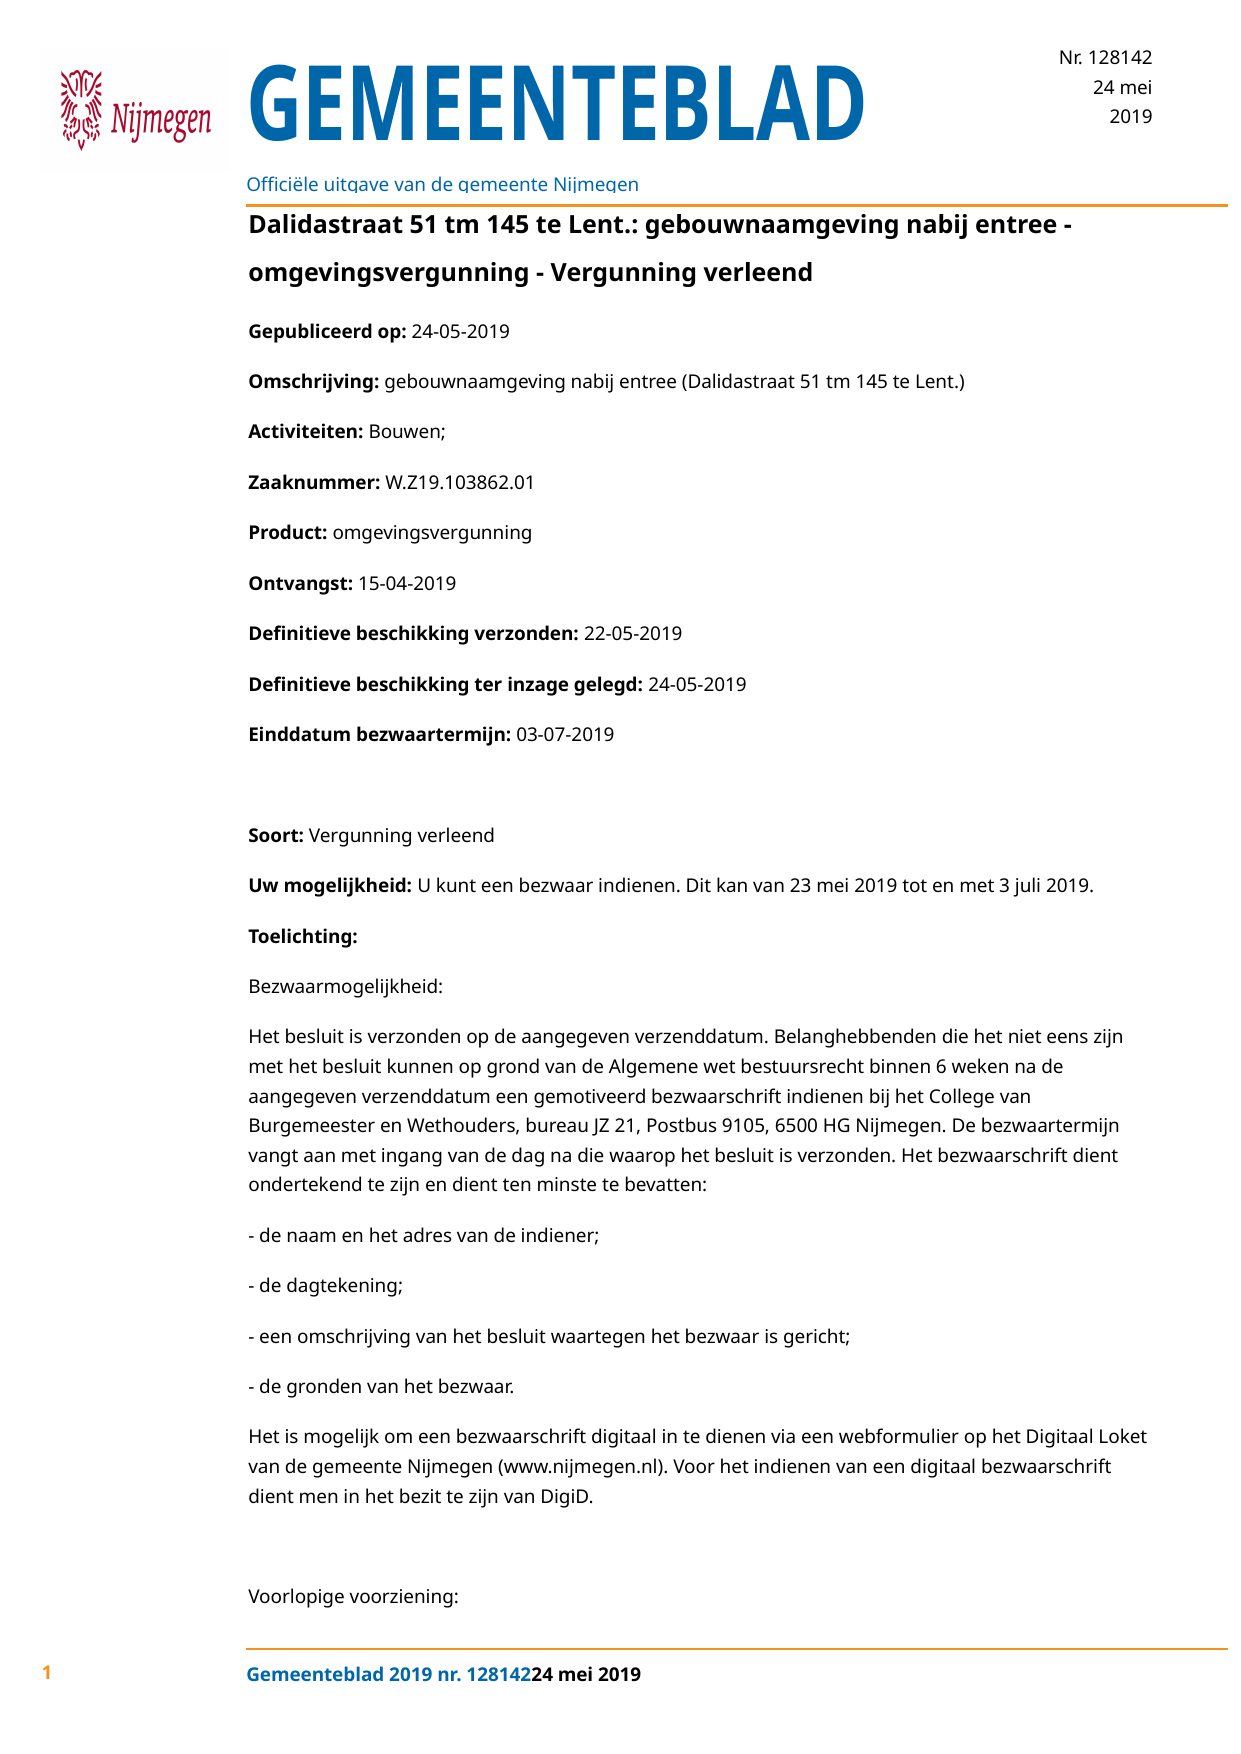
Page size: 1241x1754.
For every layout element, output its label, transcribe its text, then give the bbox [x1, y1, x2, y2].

text Uw mogelijkheid: U kunt een bezwaar indienen. Dit kan van 23 mei 2019 tot en met 3 juli 2019. [248, 872, 1152, 898]
text Product: omgevingsvergunning [248, 519, 1152, 545]
text Zaaknummer: W.Z19.103862.01 [248, 469, 1152, 495]
text - de dagtekening; [248, 1272, 1152, 1298]
text Toelichting: [248, 923, 1152, 949]
text Einddatum bezwaartermijn: 03-07-2019 [248, 721, 1152, 747]
text - de naam en het adres van de indiener; [248, 1222, 1152, 1248]
text Bezwaarmogelijkheid: [248, 973, 1152, 999]
text Omschrijving: gebouwnaamgeving nabij entree (Dalidastraat 51 tm 145 te Lent.) [248, 368, 1152, 394]
text Voorlopige voorziening: [248, 1584, 1152, 1609]
picture [41, 47, 231, 172]
text - een omschrijving van het besluit waartegen het bezwaar is gericht; [248, 1323, 1152, 1349]
text Gepubliceerd op: 24-05-2019 [248, 318, 1152, 344]
text Het besluit is verzonden op de aangegeven verzenddatum. Belanghebbenden die het niet eens zijn met het besluit kunnen op grond van de Algemene wet bestuursrecht binnen 6 weken na de aangegeven verzenddatum een gemotiveerd bezwaarschrift indienen bij het College van Burgemeester en Wethouders, bureau JZ 21, Postbus 9105, 6500 HG Nijmegen. De bezwaartermijn vangt aan met ingang van de dag na die waarop het besluit is verzonden. Het bezwaarschrift dient ondertekend te zijn en dient ten minste te bevatten: [248, 1024, 1152, 1197]
text Soort: Vergunning verleend [248, 822, 1152, 848]
text Definitieve beschikking verzonden: 22-05-2019 [248, 620, 1152, 646]
text Dalidastraat 51 tm 145 te Lent.: gebouwnaamgeving nabij entree - omgevingsvergunning - Vergunning verleend [248, 207, 1152, 288]
text Definitieve beschikking ter inzage gelegd: 24-05-2019 [248, 671, 1152, 697]
text Ontvangst: 15-04-2019 [248, 570, 1152, 596]
text - de gronden van het bezwaar. [248, 1373, 1152, 1399]
text Het is mogelijk om een bezwaarschrift digitaal in te dienen via een webformulier op het Digitaal Loket van de gemeente Nijmegen (www.nijmegen.nl). Voor het indienen van een digitaal bezwaarschrift dient men in het bezit te zijn van DigiD. [248, 1424, 1152, 1509]
text Activiteiten: Bouwen; [248, 419, 1152, 444]
